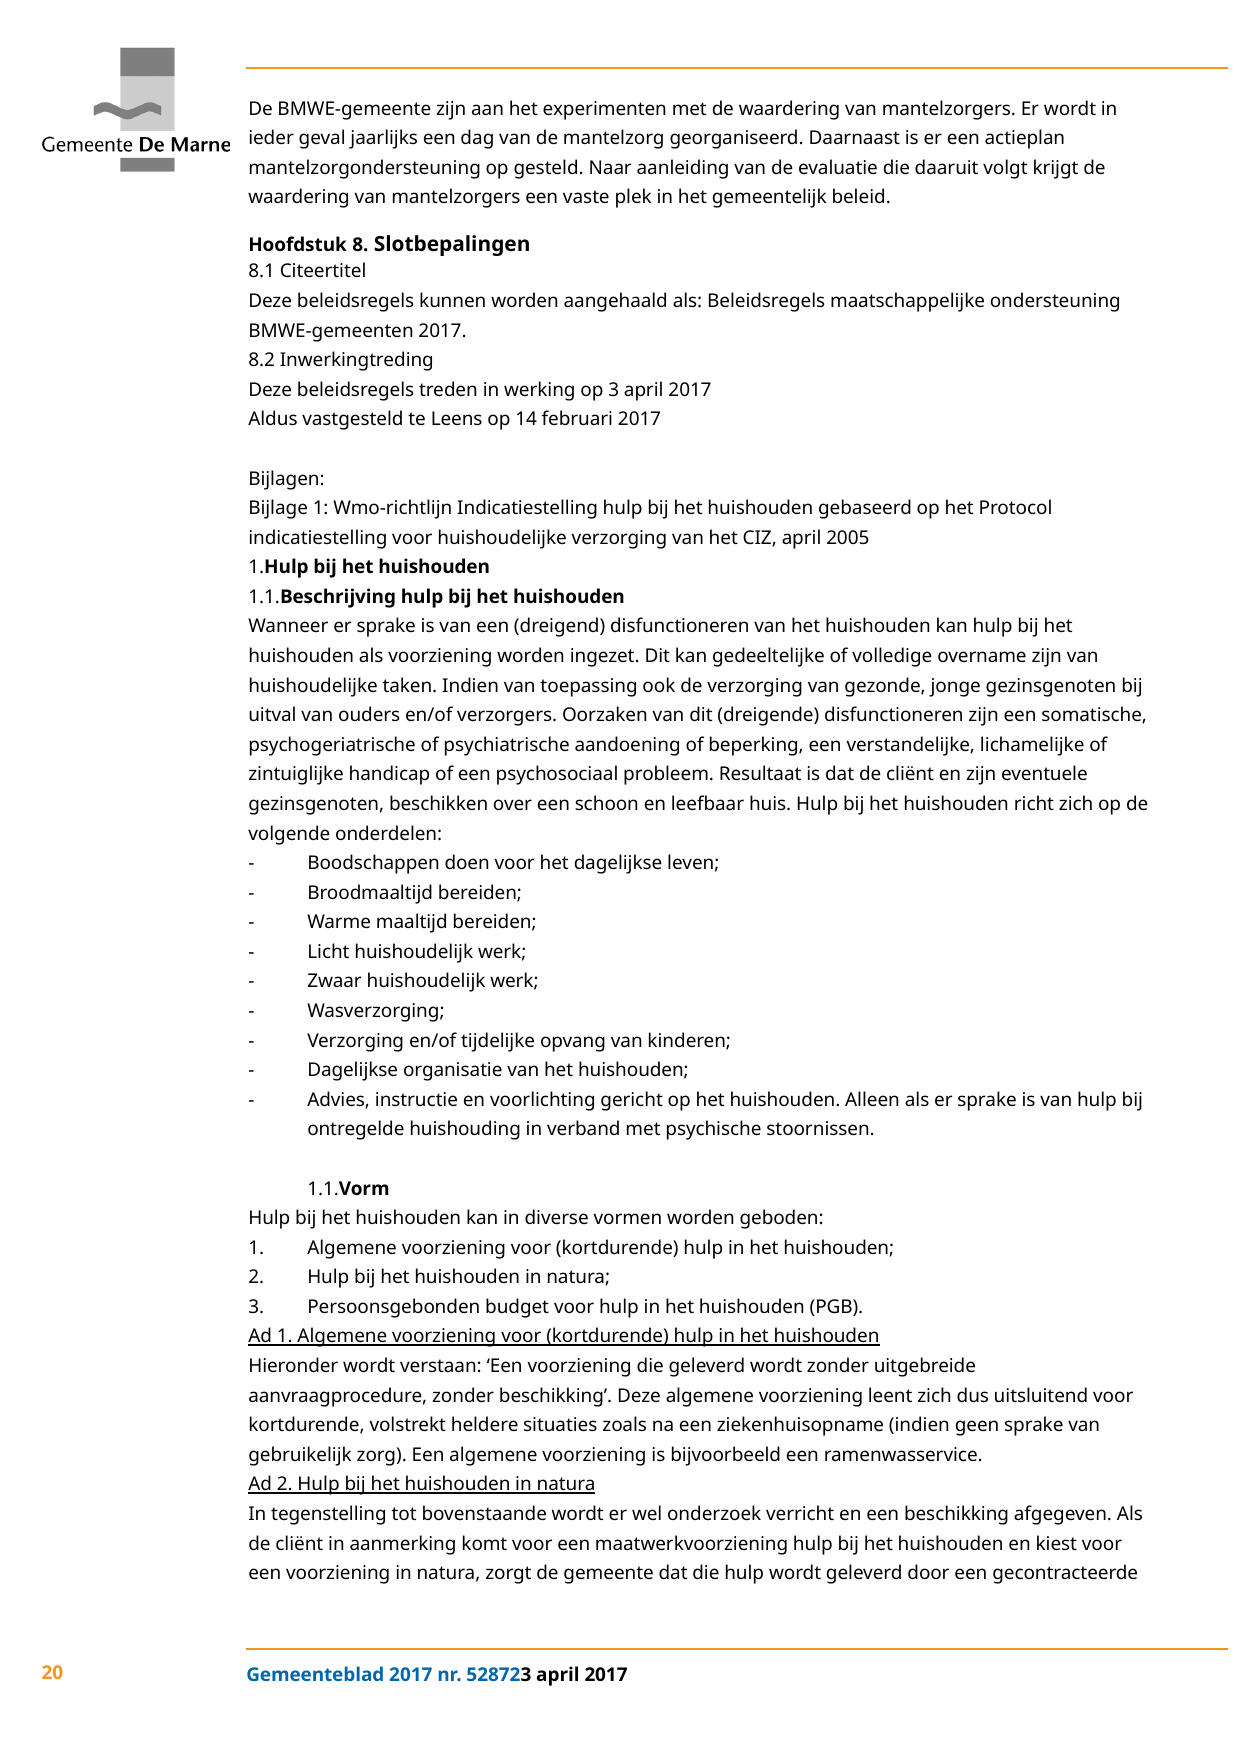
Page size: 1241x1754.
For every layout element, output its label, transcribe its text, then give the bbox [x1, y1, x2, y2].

list Licht huishoudelijk werk; [248, 938, 1152, 964]
text Hulp bij het huishouden kan in diverse vormen worden geboden: [248, 1204, 1152, 1230]
text Wanneer er sprake is van een (dreigend) disfunctioneren van het huishouden kan hulp bij het huishouden als voorziening worden ingezet. Dit kan gedeeltelijke of volledige overname zijn van huishoudelijke taken. Indien van toepassing ook de verzorging van gezonde, jonge gezinsgenoten bij uitval van ouders en/of verzorgers. Oorzaken van dit (dreigende) disfunctioneren zijn een somatische, psychogeriatrische of psychiatrische aandoening of beperking, een verstandelijke, lichamelijke of zintuiglijke handicap of een psychosociaal probleem. Resultaat is dat de cliënt en zijn eventuele gezinsgenoten, beschikken over een schoon en leefbaar huis. Hulp bij het huishouden richt zich op de volgende onderdelen: [248, 613, 1152, 845]
list Dagelijkse organisatie van het huishouden; [248, 1056, 1152, 1082]
text Ad 1. Algemene voorziening voor (kortdurende) hulp in het huishouden [248, 1323, 1152, 1348]
list Wasverzorging; [248, 997, 1152, 1023]
list Boodschappen doen voor het dagelijkse leven; [248, 849, 1152, 875]
text Deze beleidsregels treden in werking op 3 april 2017 [248, 376, 1152, 402]
text Ad 2. Hulp bij het huishouden in natura [248, 1471, 1152, 1496]
text 8.2 Inwerkingtreding [248, 346, 1152, 372]
text Deze beleidsregels kunnen worden aangehaald als: Beleidsregels maatschappelijke ondersteuning BMWE-gemeenten 2017. [248, 287, 1152, 342]
picture [41, 47, 231, 172]
text Bijlage 1: Wmo-richtlijn Indicatiestelling hulp bij het huishouden gebaseerd op het Protocol indicatiestelling voor huishoudelijke verzorging van het CIZ, april 2005 [248, 494, 1152, 549]
text In tegenstelling tot bovenstaande wordt er wel onderzoek verricht en een beschikking afgegeven. Als de cliënt in aanmerking komt voor een maatwerkvoorziening hulp bij het huishouden en kiest voor een voorziening in natura, zorgt de gemeente dat die hulp wordt geleverd door een gecontracteerde [248, 1500, 1152, 1585]
text Aldus vastgesteld te Leens op 14 februari 2017 [248, 406, 1152, 431]
list Advies, instructie en voorlichting gericht op het huishouden. Alleen als er sprake is van hulp bij ontregelde huishouding in verband met psychische stoornissen. [248, 1086, 1152, 1141]
list Hulp bij het huishouden in natura; [248, 1263, 1152, 1289]
list Verzorging en/of tijdelijke opvang van kinderen; [248, 1027, 1152, 1052]
text Hieronder wordt verstaan: ‘Een voorziening die geleverd wordt zonder uitgebreide aanvraagprocedure, zonder beschikking’. Deze algemene voorziening leent zich dus uitsluitend voor kortdurende, volstrekt heldere situaties zoals na een ziekenhuisopname (indien geen sprake van gebruikelijk zorg). Een algemene voorziening is bijvoorbeeld een ramenwasservice. [248, 1352, 1152, 1467]
text 1.Hulp bij het huishouden [248, 553, 1152, 579]
list Warme maaltijd bereiden; [248, 908, 1152, 934]
text De BMWE-gemeente zijn aan het experimenten met de waardering van mantelzorgers. Er wordt in ieder geval jaarlijks een dag van de mantelzorg georganiseerd. Daarnaast is er een actieplan mantelzorgondersteuning op gesteld. Naar aanleiding van de evaluatie die daaruit volgt krijgt de waardering van mantelzorgers een vaste plek in het gemeentelijk beleid. [248, 95, 1152, 209]
list Algemene voorziening voor (kortdurende) hulp in het huishouden; [248, 1234, 1152, 1259]
list Broodmaaltijd bereiden; [248, 879, 1152, 904]
list Persoonsgebonden budget voor hulp in het huishouden (PGB). [248, 1293, 1152, 1319]
text Bijlagen: [248, 465, 1152, 490]
text Hoofdstuk 8. Slotbepalingen [248, 229, 1152, 258]
list Zwaar huishoudelijk werk; [248, 968, 1152, 993]
text 8.1 Citeertitel [248, 258, 1152, 283]
list 1.1.Vorm [248, 1175, 1152, 1200]
text 1.1.Beschrijving hulp bij het huishouden [248, 583, 1152, 609]
